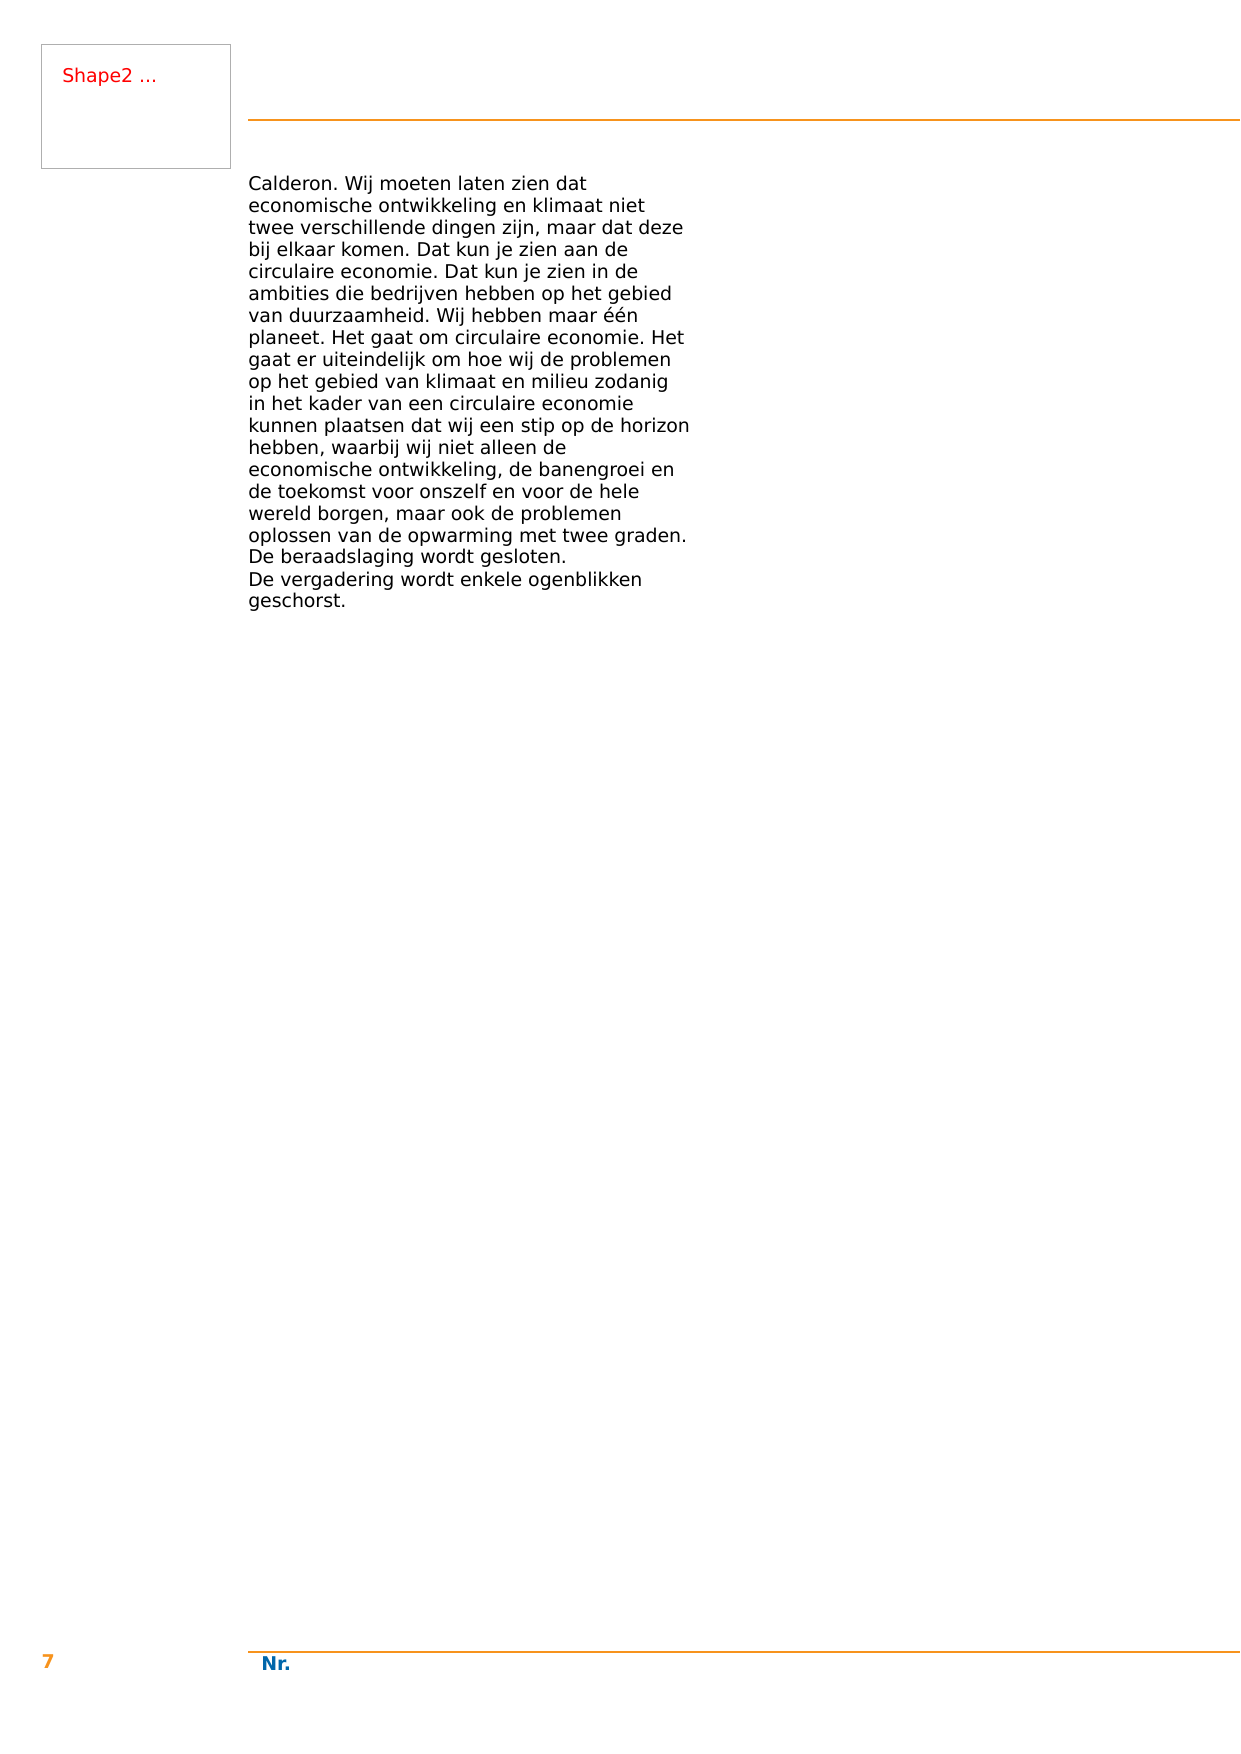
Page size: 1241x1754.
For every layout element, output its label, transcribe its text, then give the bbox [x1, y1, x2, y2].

text De beraadslaging wordt gesloten. [248, 546, 691, 568]
text De vergadering wordt enkele ogenblikken geschorst. [248, 568, 691, 612]
text Calderon. Wij moeten laten zien dat economische ontwikkeling en klimaat niet twee verschillende dingen zijn, maar dat deze bij elkaar komen. Dat kun je zien aan de circulaire economie. Dat kun je zien in de ambities die bedrijven hebben op het gebied van duurzaamheid. Wij hebben maar één planeet. Het gaat om circulaire economie. Het gaat er uiteindelijk om hoe wij de problemen op het gebied van klimaat en milieu zodanig in het kader van een circulaire economie kunnen plaatsen dat wij een stip op de horizon hebben, waarbij wij niet alleen de economische ontwikkeling, de banengroei en de toekomst voor onszelf en voor de hele wereld borgen, maar ook de problemen oplossen van de opwarming met twee graden. [248, 173, 691, 546]
